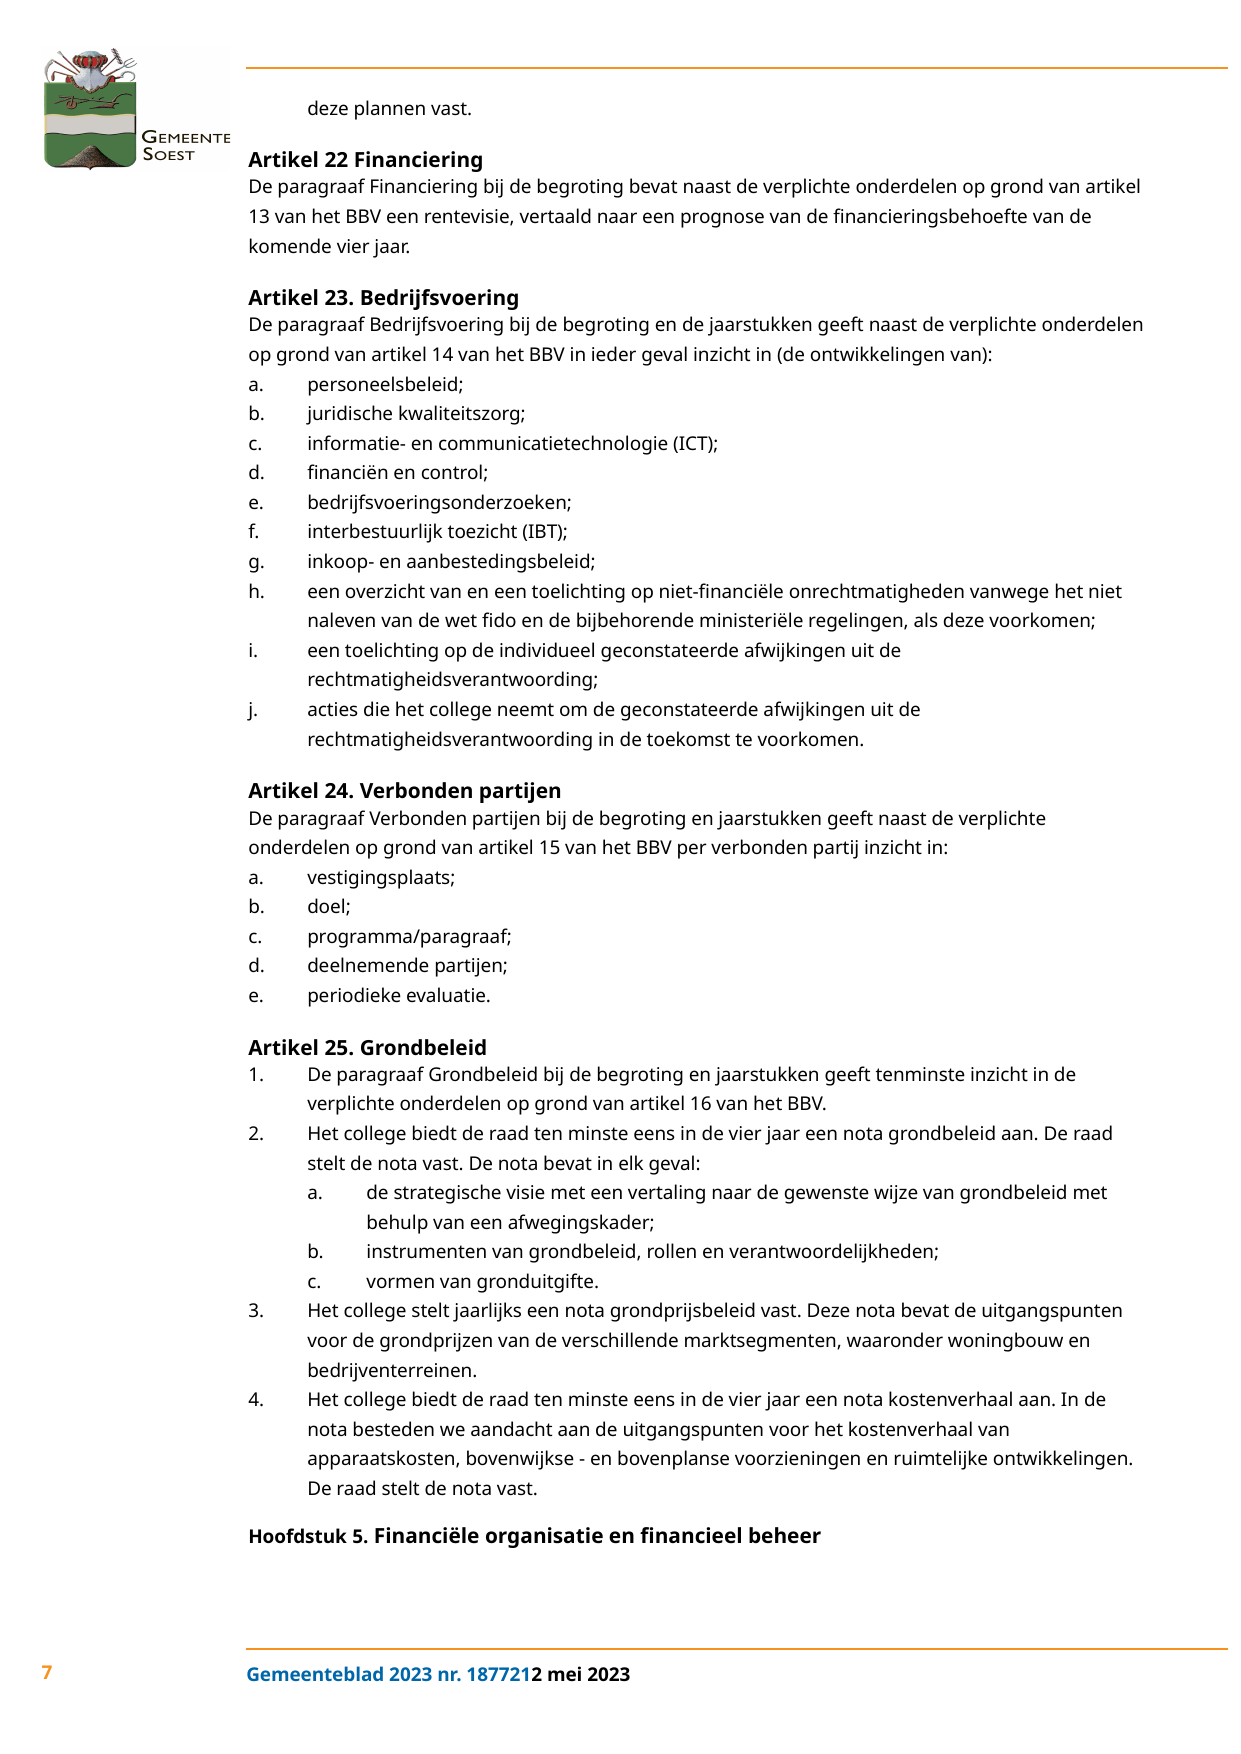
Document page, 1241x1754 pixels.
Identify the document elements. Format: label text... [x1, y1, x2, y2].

list De paragraaf Grondbeleid bij de begroting en jaarstukken geeft tenminste inzicht in de verplichte onderdelen op grond van artikel 16 van het BBV. [248, 1061, 1152, 1116]
list Het college biedt de raad ten minste eens in de vier jaar een nota kostenverhaal aan. In de nota besteden we aandacht aan de uitgangspunten voor het kostenverhaal van apparaatskosten, bovenwijkse - en bovenplanse voorzieningen en ruimtelijke ontwikkelingen. De raad stelt de nota vast. [248, 1386, 1152, 1501]
list doel; [248, 893, 1152, 919]
text Artikel 24. Verbonden partijen [248, 776, 1152, 805]
list informatie- en communicatietechnologie (ICT); [248, 430, 1152, 456]
text Artikel 22 Financiering [248, 145, 1152, 174]
text Hoofdstuk 5. Financiële organisatie en financieel beheer [248, 1521, 1152, 1549]
list programma/paragraaf; [248, 923, 1152, 949]
list personeelsbeleid; [248, 371, 1152, 397]
list Het college biedt de raad ten minste eens in de vier jaar een nota grondbeleid aan. De raad stelt de nota vast. De nota bevat in elk geval: [248, 1120, 1152, 1176]
text Artikel 25. Grondbeleid [248, 1033, 1152, 1061]
list een toelichting op de individueel geconstateerde afwijkingen uit de rechtmatigheidsverantwoording; [248, 637, 1152, 692]
list deze plannen vast. [248, 95, 1152, 121]
list bedrijfsvoeringsonderzoeken; [248, 489, 1152, 515]
text Artikel 23. Bedrijfsvoering [248, 283, 1152, 312]
list periodieke evaluatie. [248, 982, 1152, 1008]
list een overzicht van en een toelichting op niet-financiële onrechtmatigheden vanwege het niet naleven van de wet fido en de bijbehorende ministeriële regelingen, als deze voorkomen; [248, 578, 1152, 633]
list financiën en control; [248, 459, 1152, 485]
list instrumenten van grondbeleid, rollen en verantwoordelijkheden; [307, 1238, 1152, 1264]
list acties die het college neemt om de geconstateerde afwijkingen uit de rechtmatigheidsverantwoording in de toekomst te voorkomen. [248, 696, 1152, 752]
list vestigingsplaats; [248, 864, 1152, 889]
list juridische kwaliteitszorg; [248, 400, 1152, 426]
text De paragraaf Financiering bij de begroting bevat naast de verplichte onderdelen op grond van artikel 13 van het BBV een rentevisie, vertaald naar een prognose van de financieringsbehoefte van de komende vier jaar. [248, 174, 1152, 258]
list interbestuurlijk toezicht (IBT); [248, 519, 1152, 544]
text De paragraaf Bedrijfsvoering bij de begroting en de jaarstukken geeft naast de verplichte onderdelen op grond van artikel 14 van het BBV in ieder geval inzicht in (de ontwikkelingen van): [248, 312, 1152, 367]
list inkoop- en aanbestedingsbeleid; [248, 548, 1152, 574]
list de strategische visie met een vertaling naar de gewenste wijze van grondbeleid met behulp van een afwegingskader; [307, 1179, 1152, 1235]
list Het college stelt jaarlijks een nota grondprijsbeleid vast. Deze nota bevat de uitgangspunten voor de grondprijzen van de verschillende marktsegmenten, waaronder woningbouw en bedrijventerreinen. [248, 1298, 1152, 1383]
picture [41, 47, 231, 172]
list deelnemende partijen; [248, 953, 1152, 978]
list vormen van gronduitgifte. [307, 1268, 1152, 1294]
text De paragraaf Verbonden partijen bij de begroting en jaarstukken geeft naast de verplichte onderdelen op grond van artikel 15 van het BBV per verbonden partij inzicht in: [248, 805, 1152, 860]
